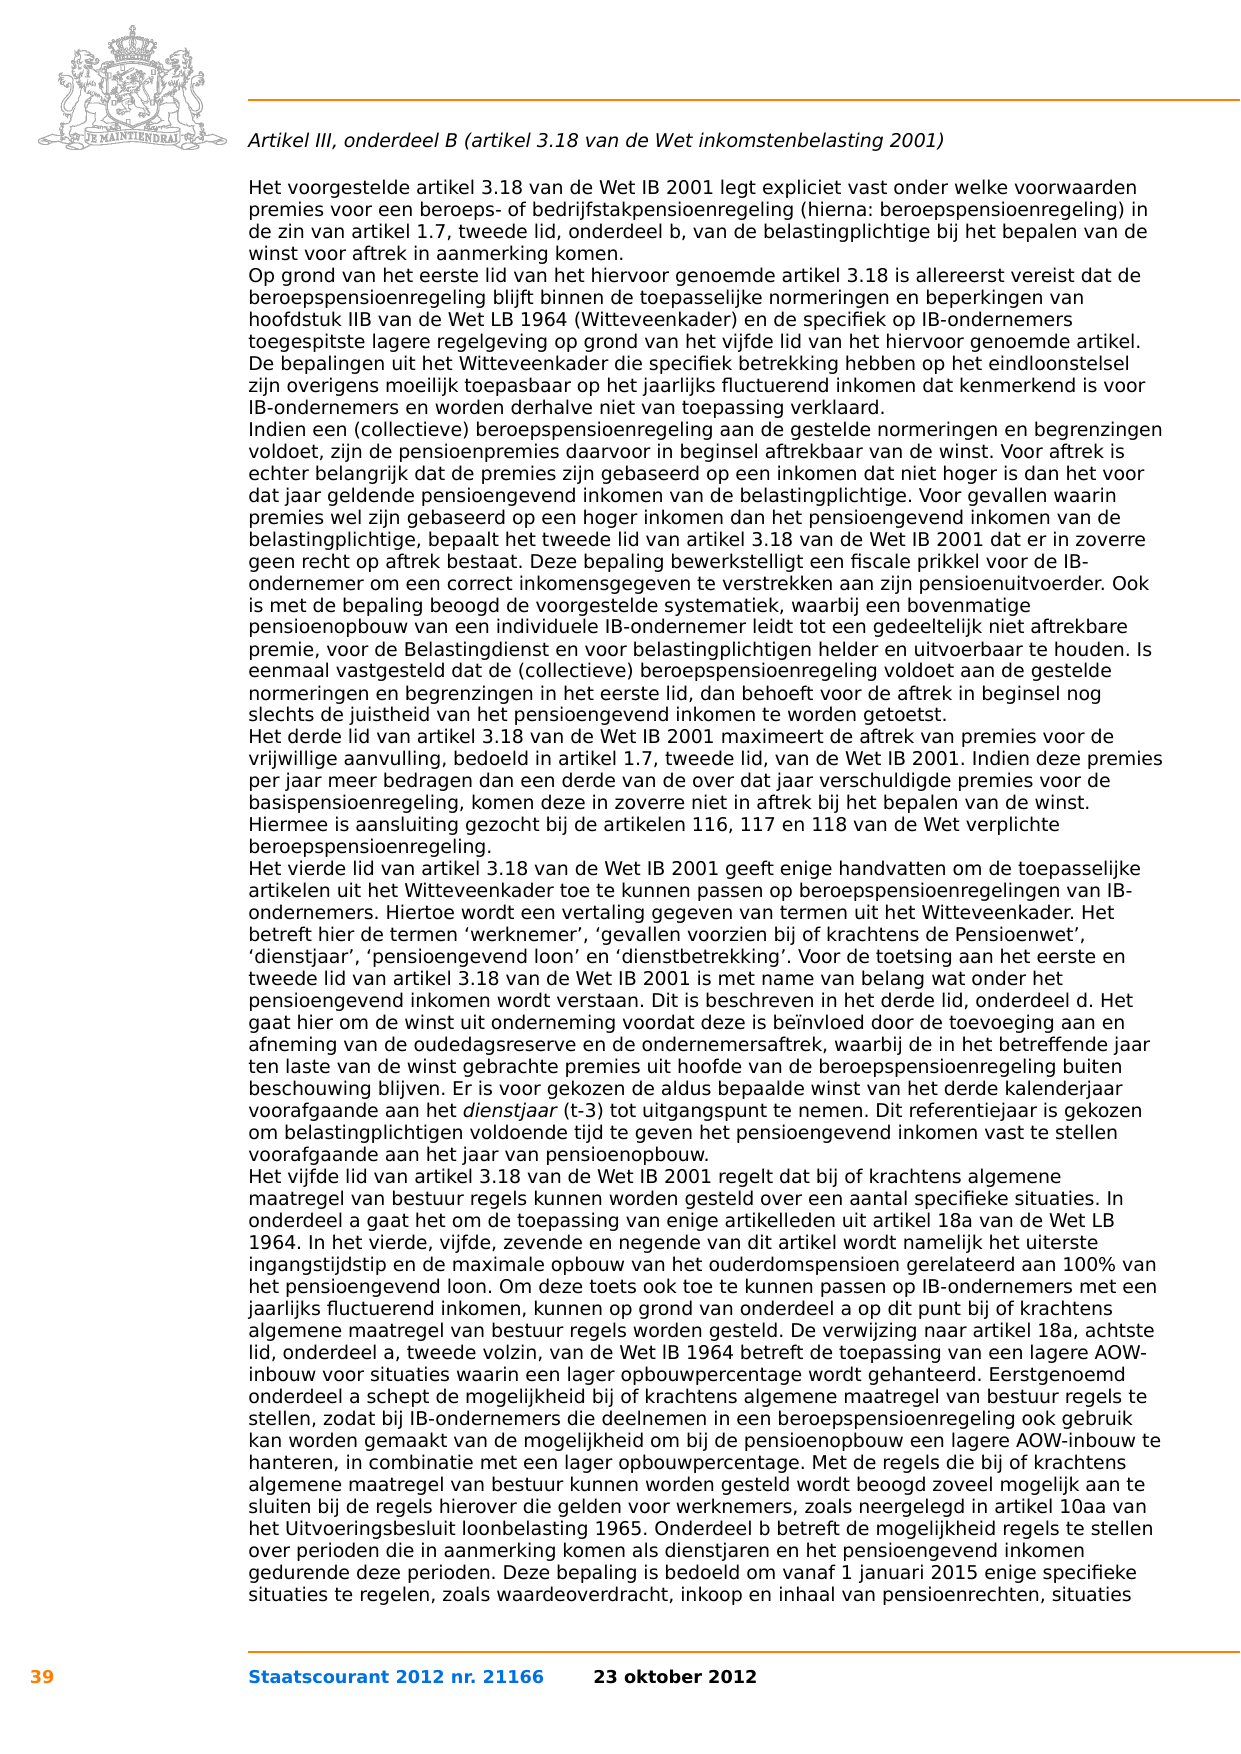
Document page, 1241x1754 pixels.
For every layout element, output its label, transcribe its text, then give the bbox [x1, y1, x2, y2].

text Indien een (collectieve) beroepspensioenregeling aan de gestelde normeringen en begrenzingen voldoet, zijn de pensioenpremies daarvoor in beginsel aftrekbaar van de winst. Voor aftrek is echter belangrijk dat de premies zijn gebaseerd op een inkomen dat niet hoger is dan het voor dat jaar geldende pensioengevend inkomen van de belastingplichtige. Voor gevallen waarin premies wel zijn gebaseerd op een hoger inkomen dan het pensioengevend inkomen van de belastingplichtige, bepaalt het tweede lid van artikel 3.18 van de Wet IB 2001 dat er in zoverre geen recht op aftrek bestaat. Deze bepaling bewerkstelligt een fiscale prikkel voor de IB-ondernemer om een correct inkomensgegeven te verstrekken aan zijn pensioenuitvoerder. Ook is met de bepaling beoogd de voorgestelde systematiek, waarbij een bovenmatige pensioenopbouw van een individuele IB-ondernemer leidt tot een gedeeltelijk niet aftrekbare premie, voor de Belastingdienst en voor belastingplichtigen helder en uitvoerbaar te houden. Is eenmaal vastgesteld dat de (collectieve) beroepspensioenregeling voldoet aan de gestelde normeringen en begrenzingen in het eerste lid, dan behoeft voor de aftrek in beginsel nog slechts de juistheid van het pensioengevend inkomen te worden getoetst. [248, 419, 1163, 726]
text Het voorgestelde artikel 3.18 van de Wet IB 2001 legt expliciet vast onder welke voorwaarden premies voor een beroeps- of bedrijfstakpensioenregeling (hierna: beroepspensioenregeling) in de zin van artikel 1.7, tweede lid, onderdeel b, van de belastingplichtige bij het bepalen van de winst voor aftrek in aanmerking komen. [248, 177, 1163, 265]
text Het derde lid van artikel 3.18 van de Wet IB 2001 maximeert de aftrek van premies voor de vrijwillige aanvulling, bedoeld in artikel 1.7, tweede lid, van de Wet IB 2001. Indien deze premies per jaar meer bedragen dan een derde van de over dat jaar verschuldigde premies voor de basispensioenregeling, komen deze in zoverre niet in aftrek bij het bepalen van de winst. Hiermee is aansluiting gezocht bij de artikelen 116, 117 en 118 van de Wet verplichte beroepspensioenregeling. [248, 726, 1163, 858]
subtitle Artikel III, onderdeel B (artikel 3.18 van de Wet inkomstenbelasting 2001) [248, 130, 1163, 152]
text Het vijfde lid van artikel 3.18 van de Wet IB 2001 regelt dat bij of krachtens algemene maatregel van bestuur regels kunnen worden gesteld over een aantal specifieke situaties. In onderdeel a gaat het om de toepassing van enige artikelleden uit artikel 18a van de Wet LB 1964. In het vierde, vijfde, zevende en negende van dit artikel wordt namelijk het uiterste ingangstijdstip en de maximale opbouw van het ouderdomspensioen gerelateerd aan 100% van het pensioengevend loon. Om deze toets ook toe te kunnen passen op IB-ondernemers met een jaarlijks fluctuerend inkomen, kunnen op grond van onderdeel a op dit punt bij of krachtens algemene maatregel van bestuur regels worden gesteld. De verwijzing naar artikel 18a, achtste lid, onderdeel a, tweede volzin, van de Wet lB 1964 betreft de toepassing van een lagere AOW-inbouw voor situaties waarin een lager opbouwpercentage wordt gehanteerd. Eerstgenoemd onderdeel a schept de mogelijkheid bij of krachtens algemene maatregel van bestuur regels te stellen, zodat bij IB-ondernemers die deelnemen in een beroepspensioenregeling ook gebruik kan worden gemaakt van de mogelijkheid om bij de pensioenopbouw een lagere AOW-inbouw te hanteren, in combinatie met een lager opbouwpercentage. Met de regels die bij of krachtens algemene maatregel van bestuur kunnen worden gesteld wordt beoogd zoveel mogelijk aan te sluiten bij de regels hierover die gelden voor werknemers, zoals neergelegd in artikel 10aa van het Uitvoeringsbesluit loonbelasting 1965. Onderdeel b betreft de mogelijkheid regels te stellen over perioden die in aanmerking komen als dienstjaren en het pensioengevend inkomen gedurende deze perioden. Deze bepaling is bedoeld om vanaf 1 januari 2015 enige specifieke situaties te regelen, zoals waardeoverdracht, inkoop en inhaal van pensioenrechten, situaties [248, 1166, 1163, 1606]
text Het vierde lid van artikel 3.18 van de Wet IB 2001 geeft enige handvatten om de toepasselijke artikelen uit het Witteveenkader toe te kunnen passen op beroepspensioenregelingen van IB-ondernemers. Hiertoe wordt een vertaling gegeven van termen uit het Witteveenkader. Het betreft hier de termen ‘werknemer’, ‘gevallen voorzien bij of krachtens de Pensioenwet’, ‘dienstjaar’, ‘pensioengevend loon’ en ‘dienstbetrekking’. Voor de toetsing aan het eerste en tweede lid van artikel 3.18 van de Wet IB 2001 is met name van belang wat onder het pensioengevend inkomen wordt verstaan. Dit is beschreven in het derde lid, onderdeel d. Het gaat hier om de winst uit onderneming voordat deze is beïnvloed door de toevoeging aan en afneming van de oudedagsreserve en de ondernemersaftrek, waarbij de in het betreffende jaar ten laste van de winst gebrachte premies uit hoofde van de beroepspensioenregeling buiten beschouwing blijven. Er is voor gekozen de aldus bepaalde winst van het derde kalenderjaar voorafgaande aan het dienstjaar (t-3) tot uitgangspunt te nemen. Dit referentiejaar is gekozen om belastingplichtigen voldoende tijd te geven het pensioengevend inkomen vast te stellen voorafgaande aan het jaar van pensioenopbouw. [248, 858, 1163, 1166]
picture [38, 25, 227, 150]
text Op grond van het eerste lid van het hiervoor genoemde artikel 3.18 is allereerst vereist dat de beroepspensioenregeling blijft binnen de toepasselijke normeringen en beperkingen van hoofdstuk IIB van de Wet LB 1964 (Witteveenkader) en de specifiek op IB-ondernemers toegespitste lagere regelgeving op grond van het vijfde lid van het hiervoor genoemde artikel. De bepalingen uit het Witteveenkader die specifiek betrekking hebben op het eindloonstelsel zijn overigens moeilijk toepasbaar op het jaarlijks fluctuerend inkomen dat kenmerkend is voor IB-ondernemers en worden derhalve niet van toepassing verklaard. [248, 265, 1163, 419]
